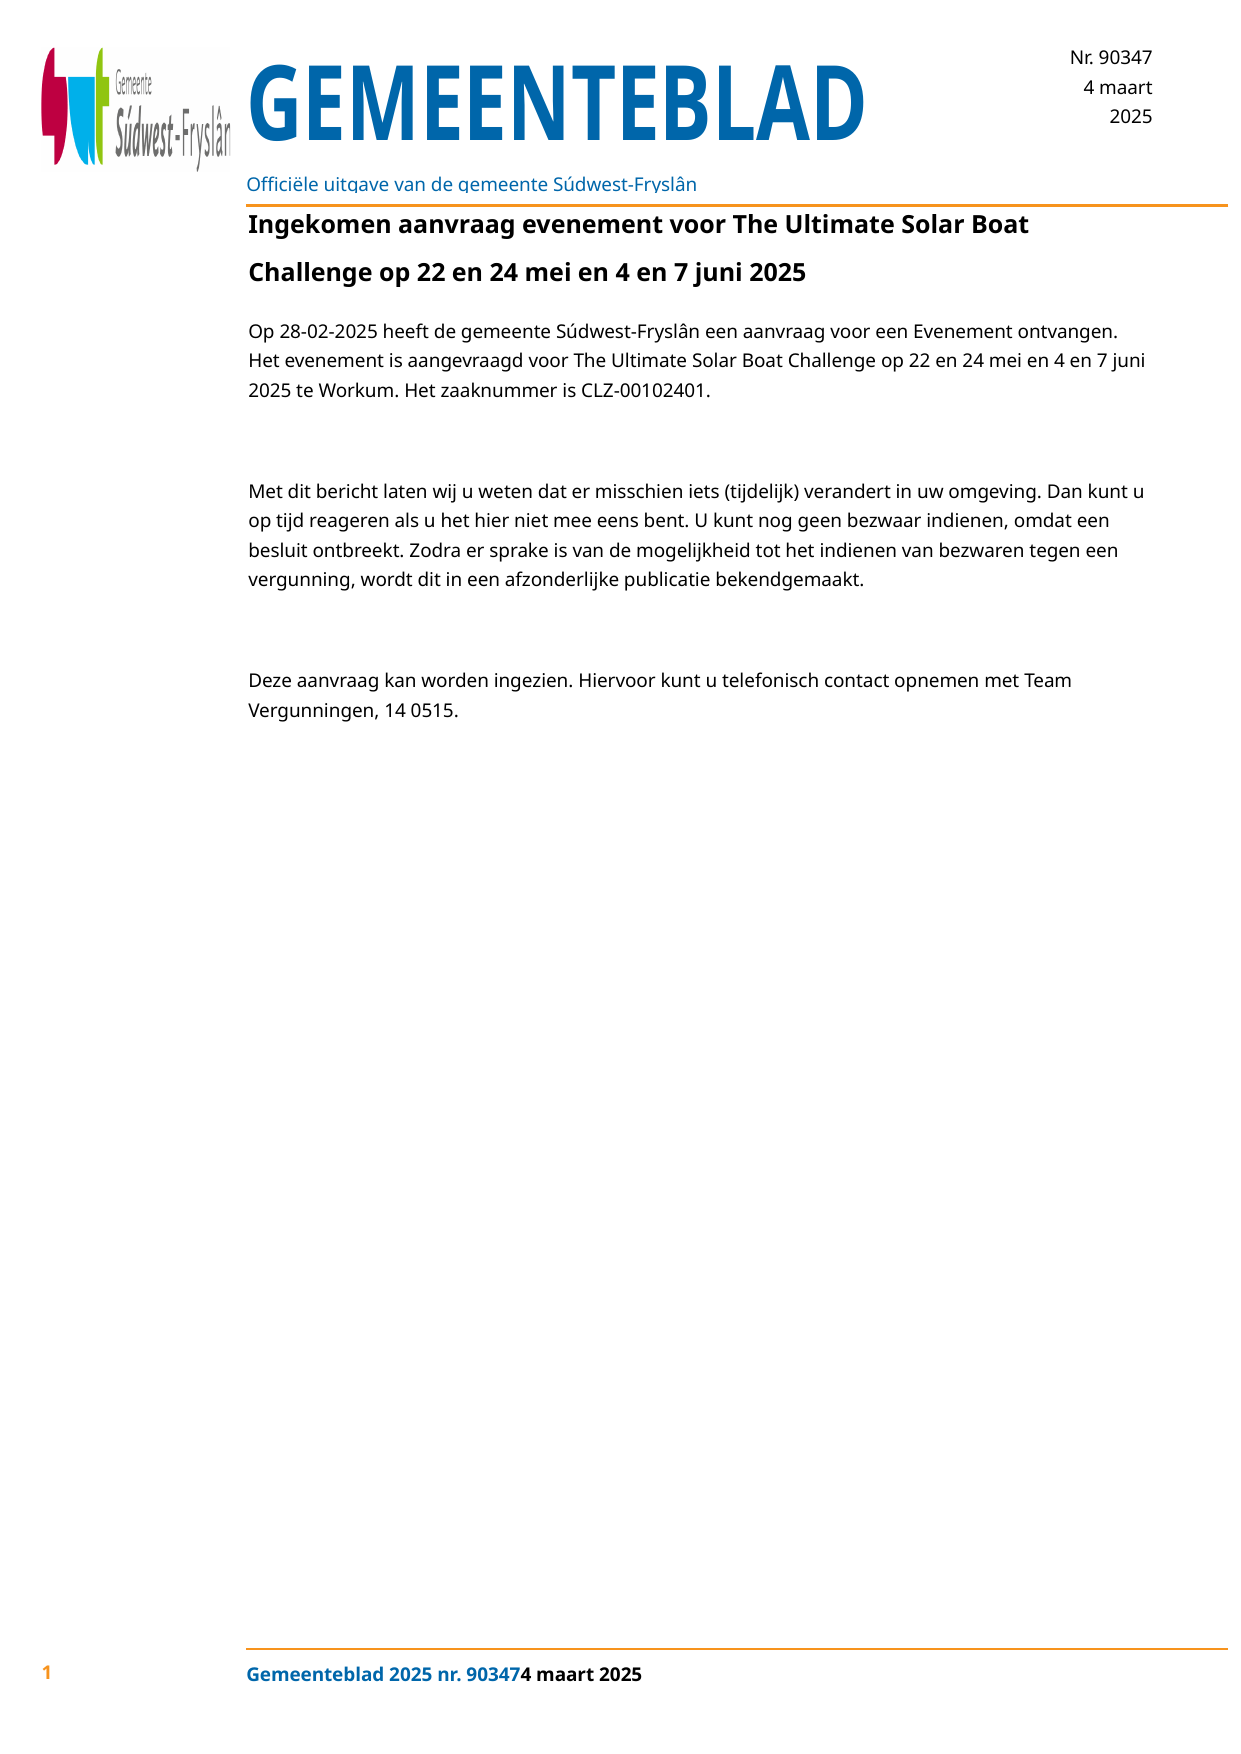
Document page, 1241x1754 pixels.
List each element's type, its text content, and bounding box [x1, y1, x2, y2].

picture [41, 47, 231, 172]
text Deze aanvraag kan worden ingezien. Hiervoor kunt u telefonisch contact opnemen met Team Vergunningen, 14 0515. [248, 667, 1152, 723]
text Met dit bericht laten wij u weten dat er misschien iets (tijdelijk) verandert in uw omgeving. Dan kunt u op tijd reageren als u het hier niet mee eens bent. U kunt nog geen bezwaar indienen, omdat een besluit ontbreekt. Zodra er sprake is van de mogelijkheid tot het indienen van bezwaren tegen een vergunning, wordt dit in een afzonderlijke publicatie bekendgemaakt. [248, 478, 1152, 592]
text Ingekomen aanvraag evenement voor The Ultimate Solar Boat Challenge op 22 en 24 mei en 4 en 7 juni 2025 [248, 207, 1152, 288]
text Op 28-02-2025 heeft de gemeente Súdwest-Fryslân een aanvraag voor een Evenement ontvangen. Het evenement is aangevraagd voor The Ultimate Solar Boat Challenge op 22 en 24 mei en 4 en 7 juni 2025 te Workum. Het zaaknummer is CLZ-00102401. [248, 318, 1152, 403]
